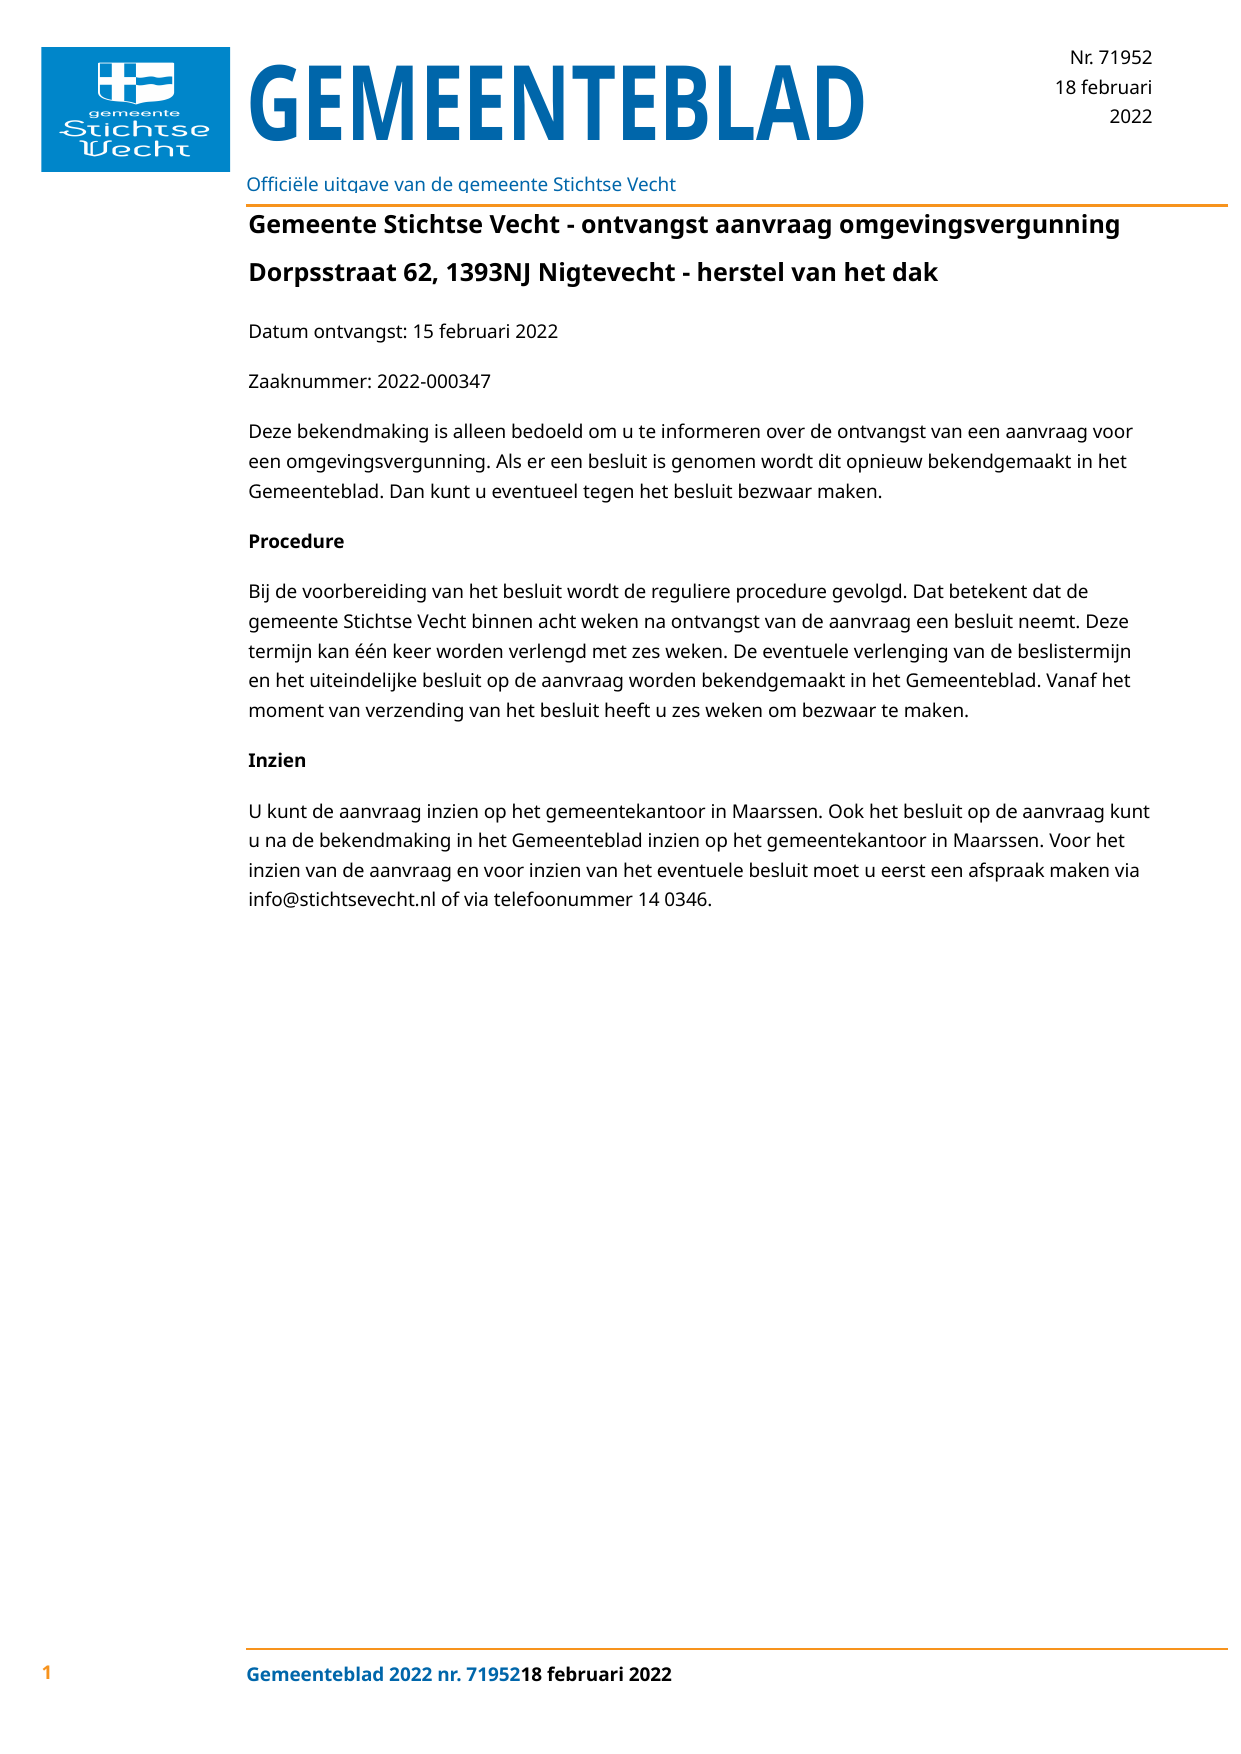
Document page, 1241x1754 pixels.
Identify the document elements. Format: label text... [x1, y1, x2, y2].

text Procedure [248, 528, 1152, 554]
text Gemeente Stichtse Vecht - ontvangst aanvraag omgevingsvergunning Dorpsstraat 62, 1393NJ Nigtevecht - herstel van het dak [248, 207, 1152, 288]
text Zaaknummer: 2022-000347 [248, 368, 1152, 394]
text Datum ontvangst: 15 februari 2022 [248, 318, 1152, 344]
text Inzien [248, 747, 1152, 773]
text U kunt de aanvraag inzien op het gemeentekantoor in Maarssen. Ook het besluit op de aanvraag kunt u na de bekendmaking in het Gemeenteblad inzien op het gemeentekantoor in Maarssen. Voor het inzien van de aanvraag en voor inzien van het eventuele besluit moet u eerst een afspraak maken via info@stichtsevecht.nl of via telefoonummer 14 0346. [248, 798, 1152, 912]
text Deze bekendmaking is alleen bedoeld om u te informeren over de ontvangst van een aanvraag voor een omgevingsvergunning. Als er een besluit is genomen wordt dit opnieuw bekendgemaakt in het Gemeenteblad. Dan kunt u eventueel tegen het besluit bezwaar maken. [248, 419, 1152, 504]
text Bij de voorbereiding van het besluit wordt de reguliere procedure gevolgd. Dat betekent dat de gemeente Stichtse Vecht binnen acht weken na ontvangst van de aanvraag een besluit neemt. Deze termijn kan één keer worden verlengd met zes weken. De eventuele verlenging van de beslistermijn en het uiteindelijke besluit op de aanvraag worden bekendgemaakt in het Gemeenteblad. Vanaf het moment van verzending van het besluit heeft u zes weken om bezwaar te maken. [248, 579, 1152, 723]
picture [99, 63, 135, 101]
picture [137, 63, 174, 103]
